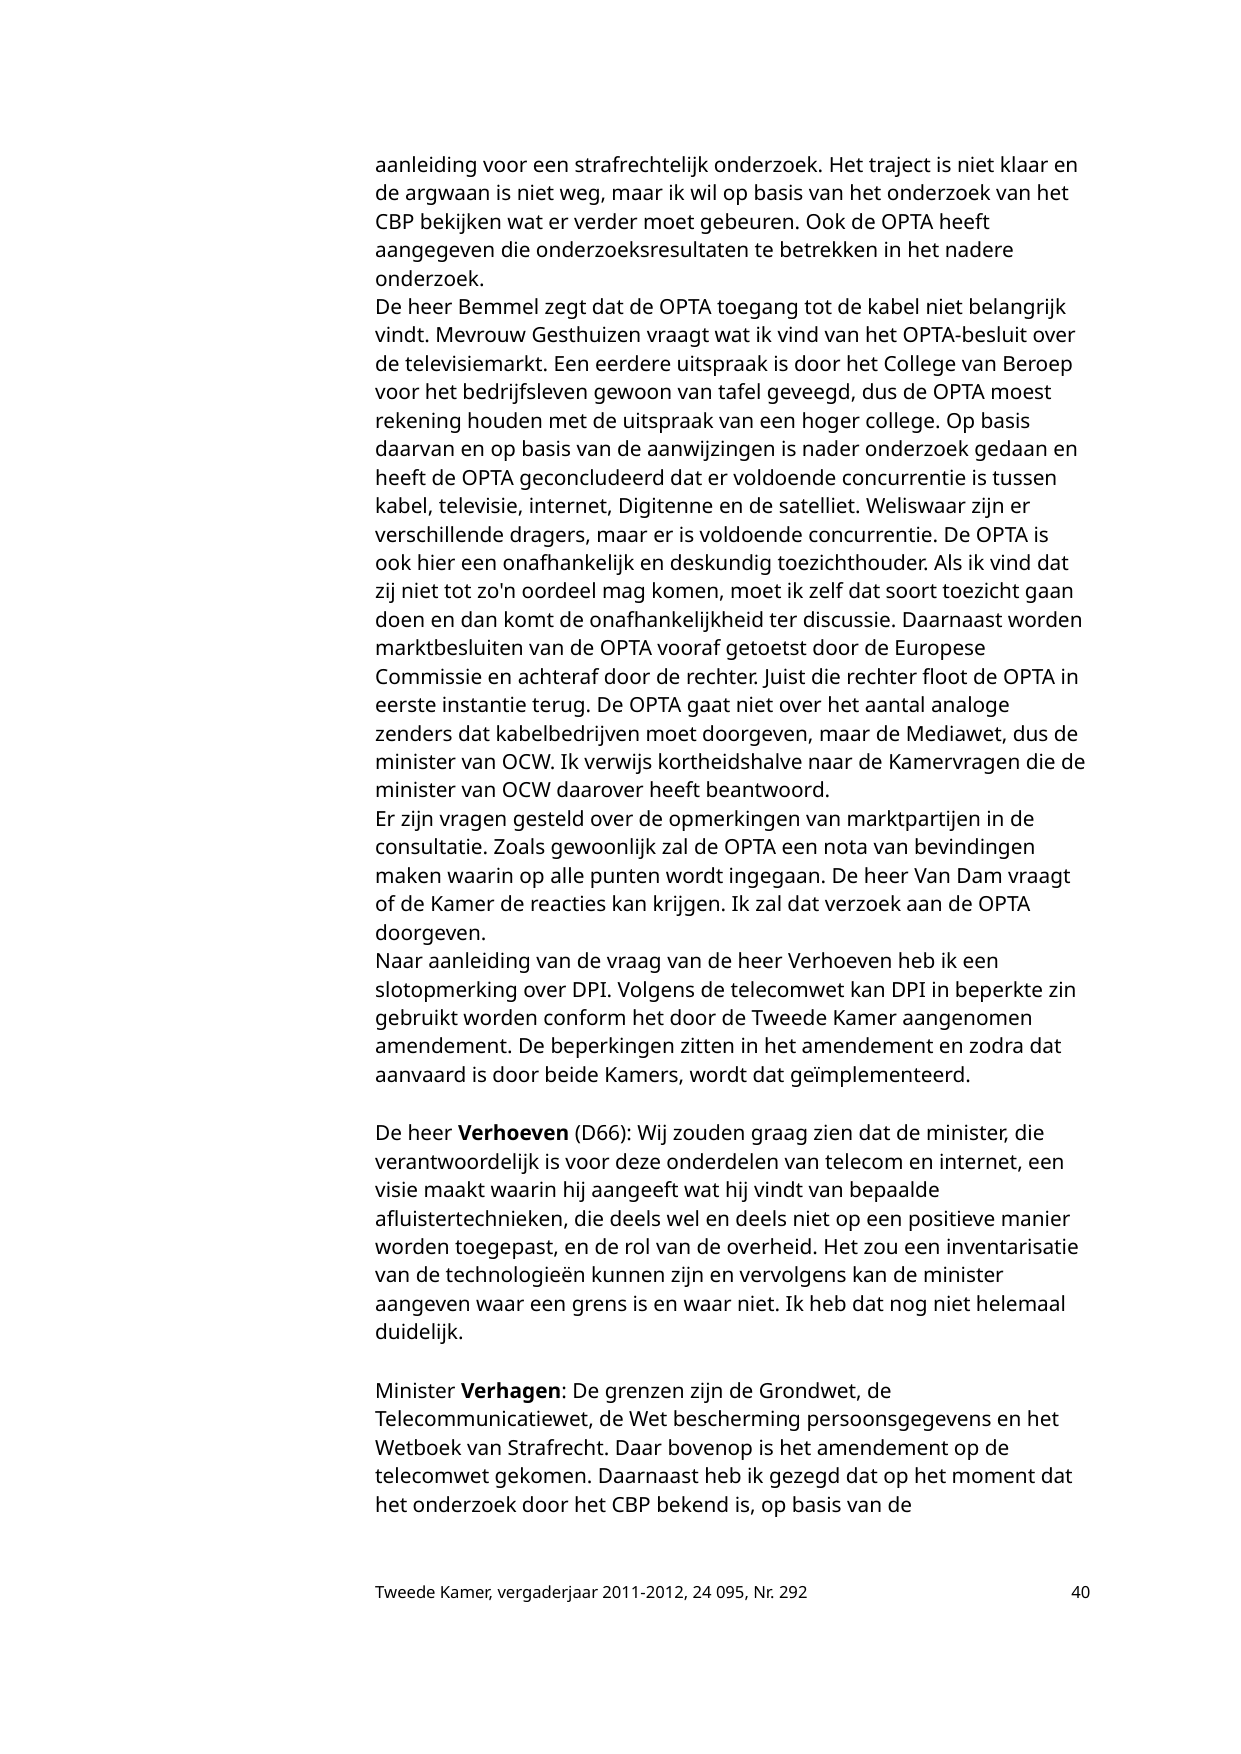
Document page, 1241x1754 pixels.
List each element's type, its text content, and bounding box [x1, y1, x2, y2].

text De heer Bemmel zegt dat de OPTA toegang tot de kabel niet belangrijk vindt. Mevrouw Gesthuizen vraagt wat ik vind van het OPTA-besluit over de televisiemarkt. Een eerdere uitspraak is door het College van Beroep voor het bedrijfsleven gewoon van tafel geveegd, dus de OPTA moest rekening houden met de uitspraak van een hoger college. Op basis daarvan en op basis van de aanwijzingen is nader onderzoek gedaan en heeft de OPTA geconcludeerd dat er voldoende concurrentie is tussen kabel, televisie, internet, Digitenne en de satelliet. Weliswaar zijn er verschillende dragers, maar er is voldoende concurrentie. De OPTA is ook hier een onafhankelijk en deskundig toezichthouder. Als ik vind dat zij niet tot zo'n oordeel mag komen, moet ik zelf dat soort toezicht gaan doen en dan komt de onafhankelijkheid ter discussie. Daarnaast worden marktbesluiten van de OPTA vooraf getoetst door de Europese Commissie en achteraf door de rechter. Juist die rechter floot de OPTA in eerste instantie terug. De OPTA gaat niet over het aantal analoge zenders dat kabelbedrijven moet doorgeven, maar de Mediawet, dus de minister van OCW. Ik verwijs kortheidshalve naar de Kamervragen die de minister van OCW daarover heeft beantwoord. [375, 292, 1090, 804]
text Er zijn vragen gesteld over de opmerkingen van marktpartijen in de consultatie. Zoals gewoonlijk zal de OPTA een nota van bevindingen maken waarin op alle punten wordt ingegaan. De heer Van Dam vraagt of de Kamer de reacties kan krijgen. Ik zal dat verzoek aan de OPTA doorgeven. [375, 804, 1090, 946]
text aanleiding voor een strafrechtelijk onderzoek. Het traject is niet klaar en de argwaan is niet weg, maar ik wil op basis van het onderzoek van het CBP bekijken wat er verder moet gebeuren. Ook de OPTA heeft aangegeven die onderzoeksresultaten te betrekken in het nadere onderzoek. [375, 150, 1090, 292]
text Naar aanleiding van de vraag van de heer Verhoeven heb ik een slotopmerking over DPI. Volgens de telecomwet kan DPI in beperkte zin gebruikt worden conform het door de Tweede Kamer aangenomen amendement. De beperkingen zitten in het amendement en zodra dat aanvaard is door beide Kamers, wordt dat geïmplementeerd. [375, 946, 1090, 1088]
text Minister Verhagen: De grenzen zijn de Grondwet, de Telecommunicatiewet, de Wet bescherming persoonsgegevens en het Wetboek van Strafrecht. Daar bovenop is het amendement op de telecomwet gekomen. Daarnaast heb ik gezegd dat op het moment dat het onderzoek door het CBP bekend is, op basis van de [375, 1376, 1090, 1518]
text De heer Verhoeven (D66): Wij zouden graag zien dat de minister, die verantwoordelijk is voor deze onderdelen van telecom en internet, een visie maakt waarin hij aangeeft wat hij vindt van bepaalde afluistertechnieken, die deels wel en deels niet op een positieve manier worden toegepast, en de rol van de overheid. Het zou een inventarisatie van de technologieën kunnen zijn en vervolgens kan de minister aangeven waar een grens is en waar niet. Ik heb dat nog niet helemaal duidelijk. [375, 1118, 1090, 1346]
